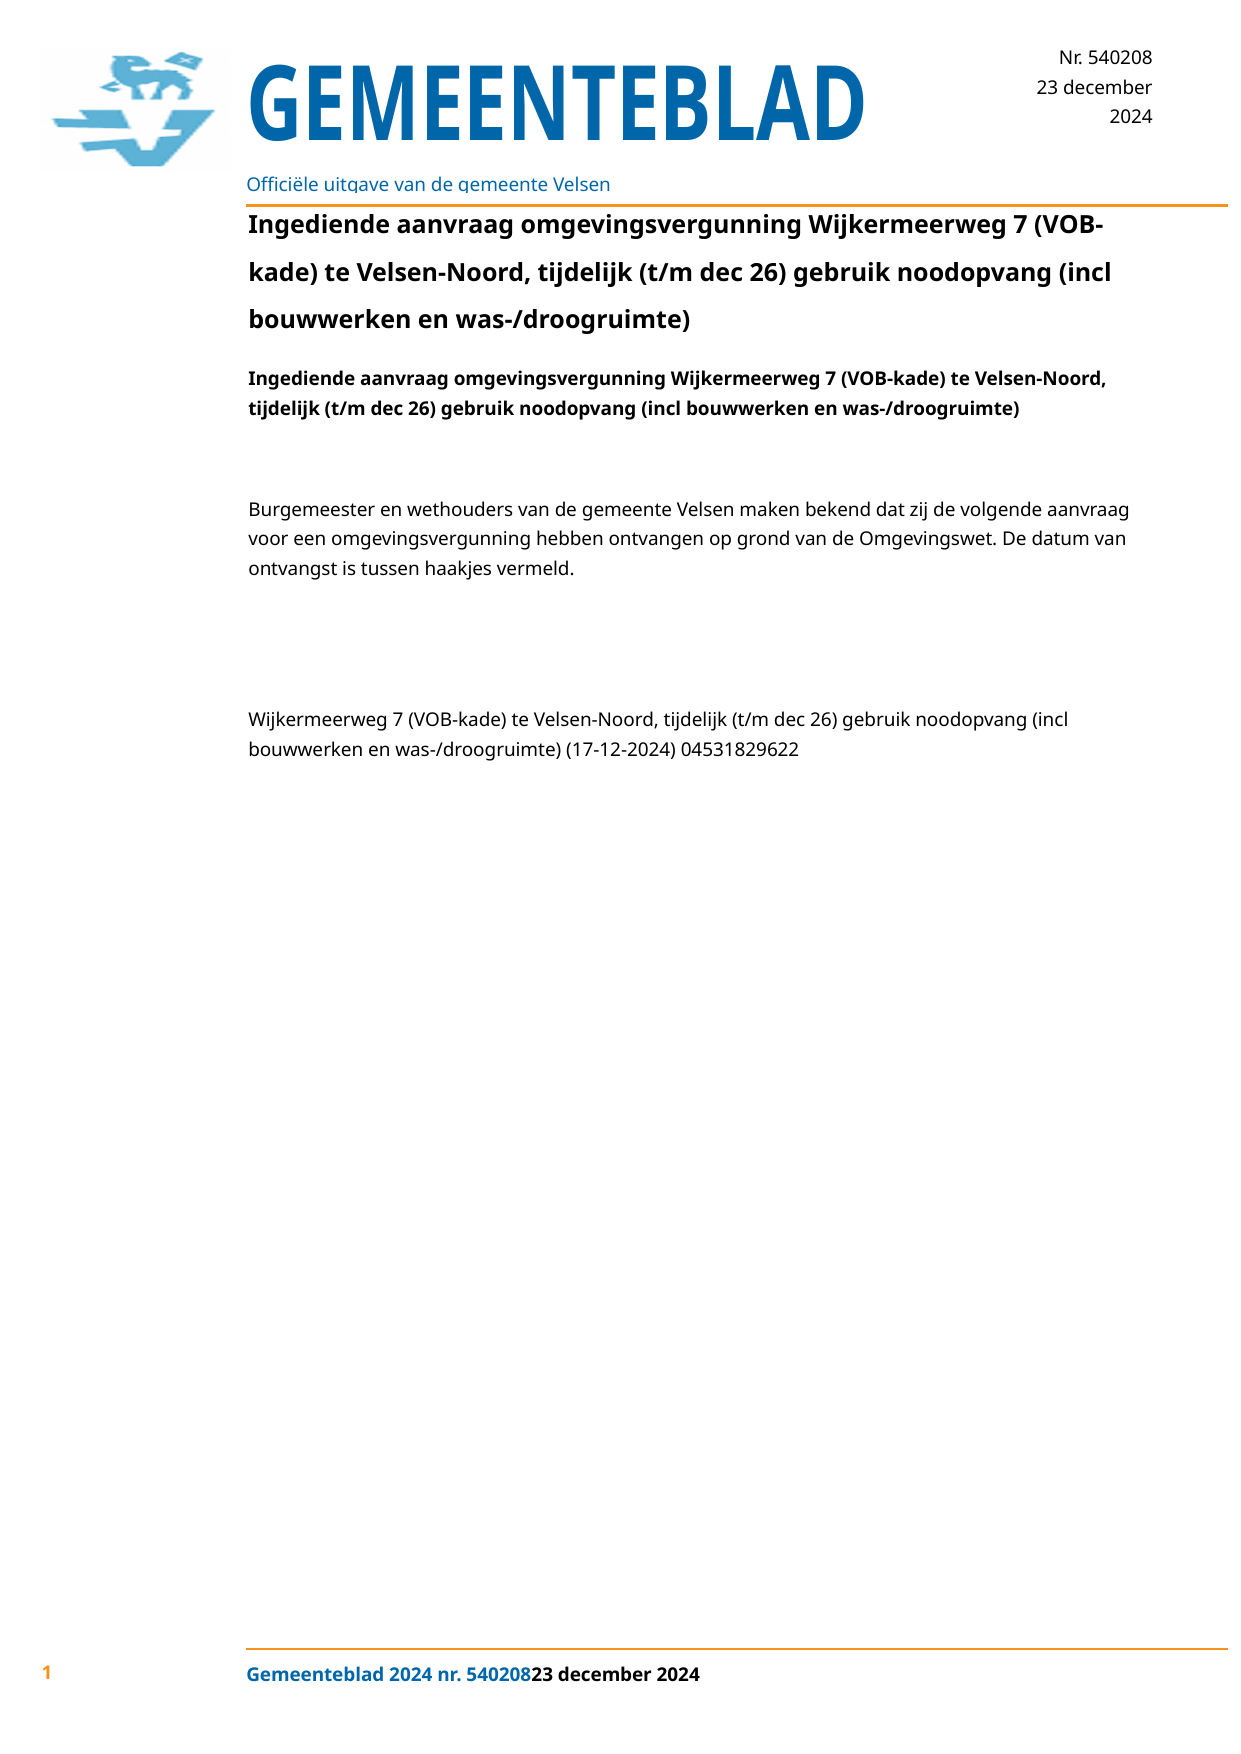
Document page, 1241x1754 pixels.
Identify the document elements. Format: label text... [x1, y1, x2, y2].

text Ingediende aanvraag omgevingsvergunning Wijkermeerweg 7 (VOB-kade) te Velsen-Noord, tijdelijk (t/m dec 26) gebruik noodopvang (incl bouwwerken en was-/droogruimte) [248, 366, 1152, 421]
text Burgemeester en wethouders van de gemeente Velsen maken bekend dat zij de volgende aanvraag voor een omgevingsvergunning hebben ontvangen op grond van de Omgevingswet. De datum van ontvangst is tussen haakjes vermeld. [248, 496, 1152, 581]
picture [41, 47, 231, 172]
text Ingediende aanvraag omgevingsvergunning Wijkermeerweg 7 (VOB-kade) te Velsen-Noord, tijdelijk (t/m dec 26) gebruik noodopvang (incl bouwwerken en was-/droogruimte) [248, 207, 1152, 336]
text Wijkermeerweg 7 (VOB-kade) te Velsen-Noord, tijdelijk (t/m dec 26) gebruik noodopvang (incl bouwwerken en was-/droogruimte) (17-12-2024) 04531829622 [248, 706, 1152, 762]
